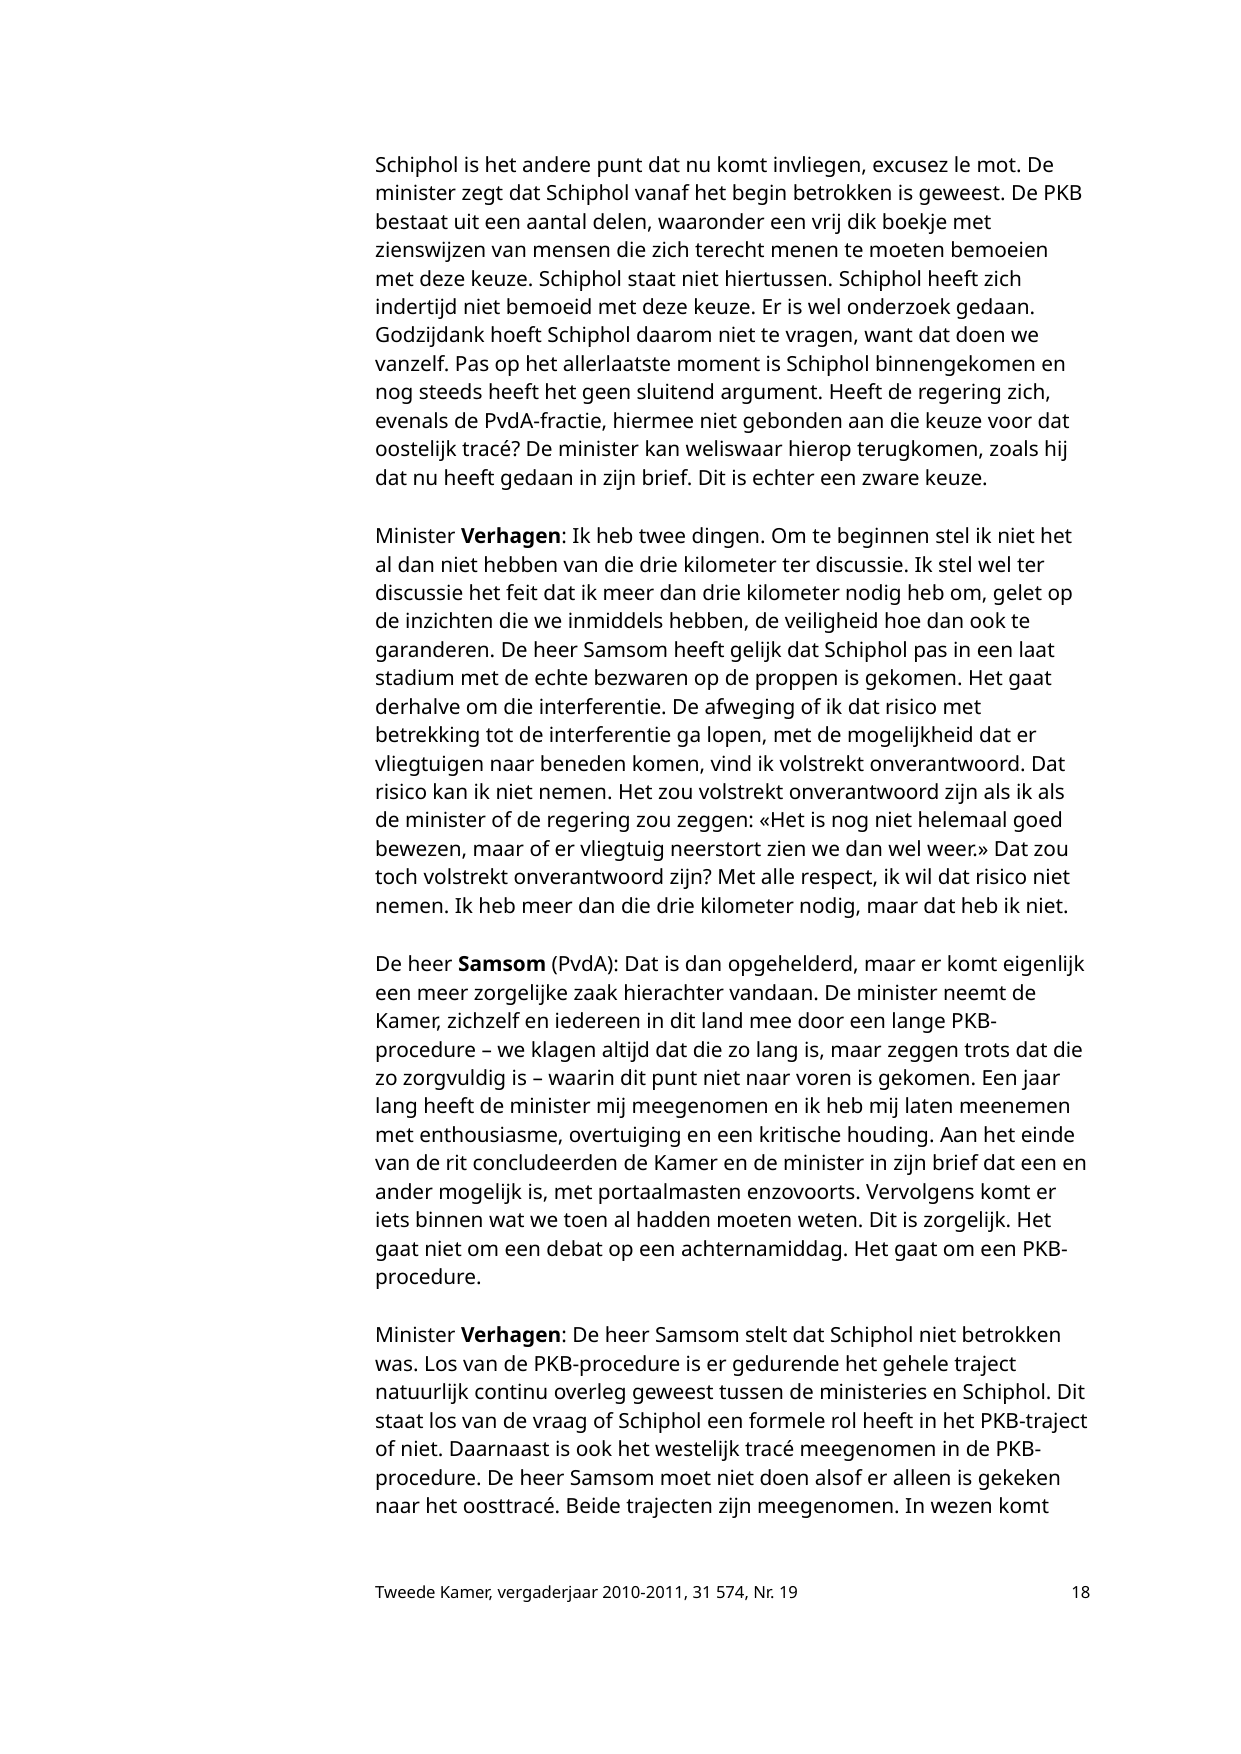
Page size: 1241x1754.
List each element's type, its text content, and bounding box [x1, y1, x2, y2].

text De heer Samsom (PvdA): Dat is dan opgehelderd, maar er komt eigenlijk een meer zorgelijke zaak hierachter vandaan. De minister neemt de Kamer, zichzelf en iedereen in dit land mee door een lange PKB-procedure – we klagen altijd dat die zo lang is, maar zeggen trots dat die zo zorgvuldig is – waarin dit punt niet naar voren is gekomen. Een jaar lang heeft de minister mij meegenomen en ik heb mij laten meenemen met enthousiasme, overtuiging en een kritische houding. Aan het einde van de rit concludeerden de Kamer en de minister in zijn brief dat een en ander mogelijk is, met portaalmasten enzovoorts. Vervolgens komt er iets binnen wat we toen al hadden moeten weten. Dit is zorgelijk. Het gaat niet om een debat op een achternamiddag. Het gaat om een PKB-procedure. [375, 949, 1090, 1291]
text Schiphol is het andere punt dat nu komt invliegen, excusez le mot. De minister zegt dat Schiphol vanaf het begin betrokken is geweest. De PKB bestaat uit een aantal delen, waaronder een vrij dik boekje met zienswijzen van mensen die zich terecht menen te moeten bemoeien met deze keuze. Schiphol staat niet hiertussen. Schiphol heeft zich indertijd niet bemoeid met deze keuze. Er is wel onderzoek gedaan. Godzijdank hoeft Schiphol daarom niet te vragen, want dat doen we vanzelf. Pas op het allerlaatste moment is Schiphol binnengekomen en nog steeds heeft het geen sluitend argument. Heeft de regering zich, evenals de PvdA-fractie, hiermee niet gebonden aan die keuze voor dat oostelijk tracé? De minister kan weliswaar hierop terugkomen, zoals hij dat nu heeft gedaan in zijn brief. Dit is echter een zware keuze. [375, 150, 1090, 491]
text Minister Verhagen: De heer Samsom stelt dat Schiphol niet betrokken was. Los van de PKB-procedure is er gedurende het gehele traject natuurlijk continu overleg geweest tussen de ministeries en Schiphol. Dit staat los van de vraag of Schiphol een formele rol heeft in het PKB-traject of niet. Daarnaast is ook het westelijk tracé meegenomen in de PKB-procedure. De heer Samsom moet niet doen alsof er alleen is gekeken naar het oosttracé. Beide trajecten zijn meegenomen. In wezen komt [375, 1321, 1090, 1520]
text Minister Verhagen: Ik heb twee dingen. Om te beginnen stel ik niet het al dan niet hebben van die drie kilometer ter discussie. Ik stel wel ter discussie het feit dat ik meer dan drie kilometer nodig heb om, gelet op de inzichten die we inmiddels hebben, de veiligheid hoe dan ook te garanderen. De heer Samsom heeft gelijk dat Schiphol pas in een laat stadium met de echte bezwaren op de proppen is gekomen. Het gaat derhalve om die interferentie. De afweging of ik dat risico met betrekking tot de interferentie ga lopen, met de mogelijkheid dat er vliegtuigen naar beneden komen, vind ik volstrekt onverantwoord. Dat risico kan ik niet nemen. Het zou volstrekt onverantwoord zijn als ik als de minister of de regering zou zeggen: «Het is nog niet helemaal goed bewezen, maar of er vliegtuig neerstort zien we dan wel weer.» Dat zou toch volstrekt onverantwoord zijn? Met alle respect, ik wil dat risico niet nemen. Ik heb meer dan die drie kilometer nodig, maar dat heb ik niet. [375, 521, 1090, 919]
